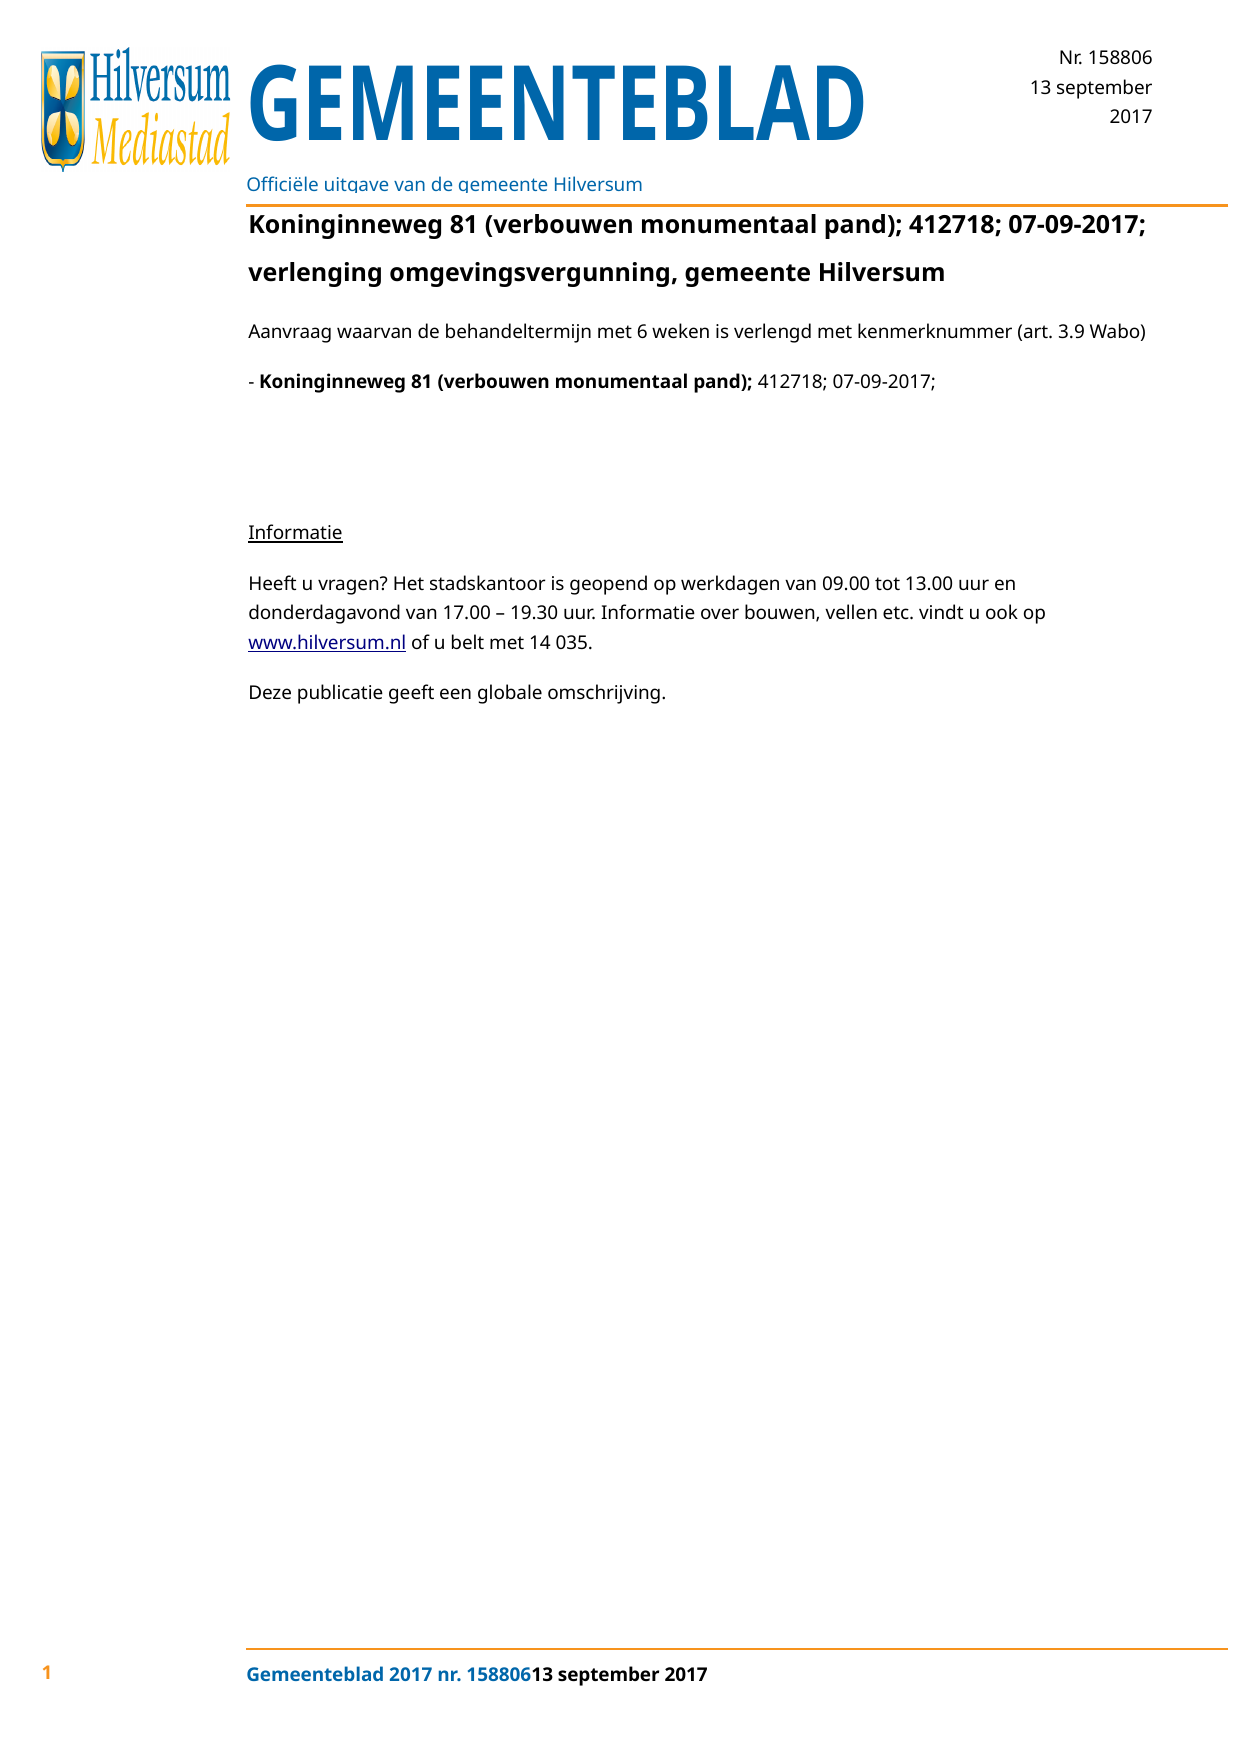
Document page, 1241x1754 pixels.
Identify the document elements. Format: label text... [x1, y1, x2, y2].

text Informatie [248, 519, 1152, 545]
text Heeft u vragen? Het stadskantoor is geopend op werkdagen van 09.00 tot 13.00 uur en donderdagavond van 17.00 – 19.30 uur. Informatie over bouwen, vellen etc. vindt u ook op www.hilversum.nl of u belt met 14 035. [248, 570, 1152, 655]
text - Koninginneweg 81 (verbouwen monumentaal pand); 412718; 07-09-2017; [248, 368, 1152, 394]
picture [41, 47, 231, 172]
text Aanvraag waarvan de behandeltermijn met 6 weken is verlengd met kenmerknummer (art. 3.9 Wabo) [248, 318, 1152, 344]
text Deze publicatie geeft een globale omschrijving. [248, 679, 1152, 705]
text Koninginneweg 81 (verbouwen monumentaal pand); 412718; 07-09-2017; verlenging omgevingsvergunning, gemeente Hilversum [248, 207, 1152, 288]
